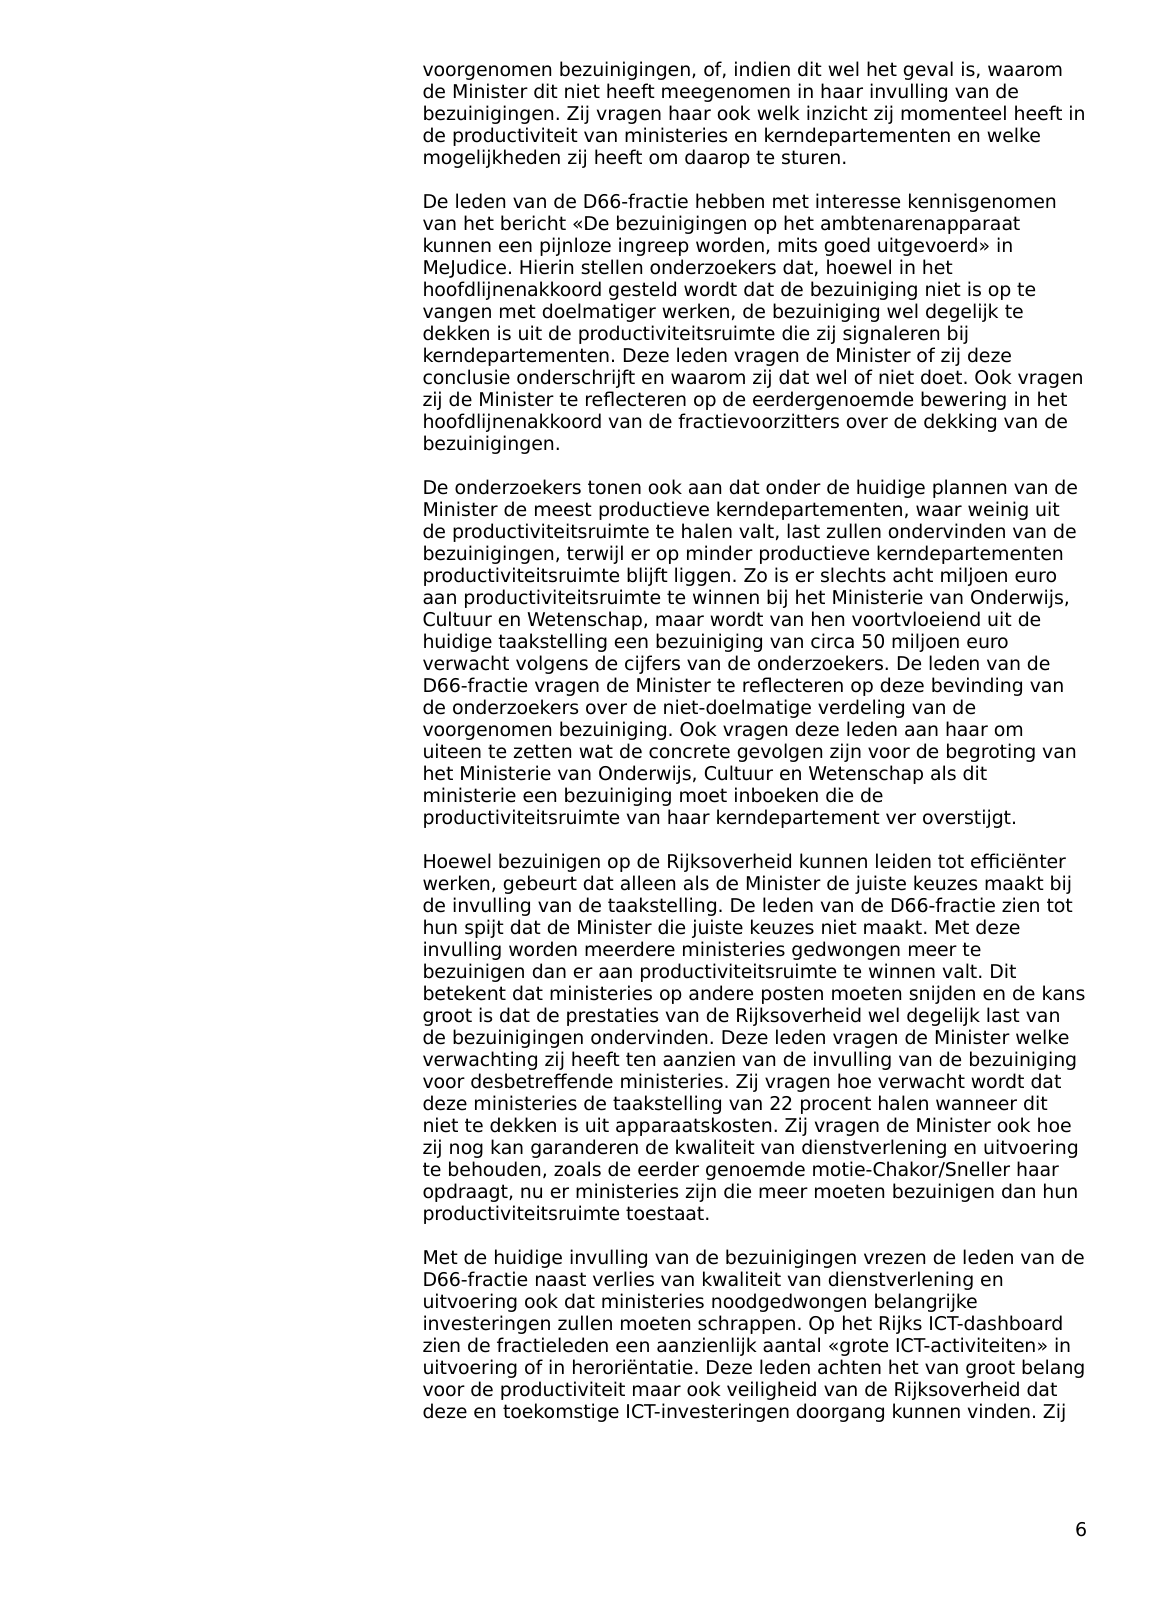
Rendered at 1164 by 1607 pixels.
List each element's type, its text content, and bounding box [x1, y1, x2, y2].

text De leden van de D66-fractie hebben met interesse kennisgenomen van het bericht «De bezuinigingen op het ambtenarenapparaat kunnen een pijnloze ingreep worden, mits goed uitgevoerd» in MeJudice. Hierin stellen onderzoekers dat, hoewel in het hoofdlijnenakkoord gesteld wordt dat de bezuiniging niet is op te vangen met doelmatiger werken, de bezuiniging wel degelijk te dekken is uit de productiviteitsruimte die zij signaleren bij kerndepartementen. Deze leden vragen de Minister of zij deze conclusie onderschrijft en waarom zij dat wel of niet doet. Ook vragen zij de Minister te reflecteren op de eerdergenoemde bewering in het hoofdlijnenakkoord van de fractievoorzitters over de dekking van de bezuinigingen. [422, 191, 1087, 455]
text Met de huidige invulling van de bezuinigingen vrezen de leden van de D66-fractie naast verlies van kwaliteit van dienstverlening en uitvoering ook dat ministeries noodgedwongen belangrijke investeringen zullen moeten schrappen. Op het Rijks ICT-dashboard zien de fractieleden een aanzienlijk aantal «grote ICT-activiteiten» in uitvoering of in heroriëntatie. Deze leden achten het van groot belang voor de productiviteit maar ook veiligheid van de Rijksoverheid dat deze en toekomstige ICT-investeringen doorgang kunnen vinden. Zij [422, 1247, 1087, 1423]
text De onderzoekers tonen ook aan dat onder de huidige plannen van de Minister de meest productieve kerndepartementen, waar weinig uit de productiviteitsruimte te halen valt, last zullen ondervinden van de bezuinigingen, terwijl er op minder productieve kerndepartementen productiviteitsruimte blijft liggen. Zo is er slechts acht miljoen euro aan productiviteitsruimte te winnen bij het Ministerie van Onderwijs, Cultuur en Wetenschap, maar wordt van hen voortvloeiend uit de huidige taakstelling een bezuiniging van circa 50 miljoen euro verwacht volgens de cijfers van de onderzoekers. De leden van de D66-fractie vragen de Minister te reflecteren op deze bevinding van de onderzoekers over de niet-doelmatige verdeling van de voorgenomen bezuiniging. Ook vragen deze leden aan haar om uiteen te zetten wat de concrete gevolgen zijn voor de begroting van het Ministerie van Onderwijs, Cultuur en Wetenschap als dit ministerie een bezuiniging moet inboeken die de productiviteitsruimte van haar kerndepartement ver overstijgt. [422, 477, 1087, 829]
text Hoewel bezuinigen op de Rijksoverheid kunnen leiden tot efficiënter werken, gebeurt dat alleen als de Minister de juiste keuzes maakt bij de invulling van de taakstelling. De leden van de D66-fractie zien tot hun spijt dat de Minister die juiste keuzes niet maakt. Met deze invulling worden meerdere ministeries gedwongen meer te bezuinigen dan er aan productiviteitsruimte te winnen valt. Dit betekent dat ministeries op andere posten moeten snijden en de kans groot is dat de prestaties van de Rijksoverheid wel degelijk last van de bezuinigingen ondervinden. Deze leden vragen de Minister welke verwachting zij heeft ten aanzien van de invulling van de bezuiniging voor desbetreffende ministeries. Zij vragen hoe verwacht wordt dat deze ministeries de taakstelling van 22 procent halen wanneer dit niet te dekken is uit apparaatskosten. Zij vragen de Minister ook hoe zij nog kan garanderen de kwaliteit van dienstverlening en uitvoering te behouden, zoals de eerder genoemde motie-Chakor/Sneller haar opdraagt, nu er ministeries zijn die meer moeten bezuinigen dan hun productiviteitsruimte toestaat. [422, 851, 1087, 1224]
text voorgenomen bezuinigingen, of, indien dit wel het geval is, waarom de Minister dit niet heeft meegenomen in haar invulling van de bezuinigingen. Zij vragen haar ook welk inzicht zij momenteel heeft in de productiviteit van ministeries en kerndepartementen en welke mogelijkheden zij heeft om daarop te sturen. [422, 59, 1087, 169]
